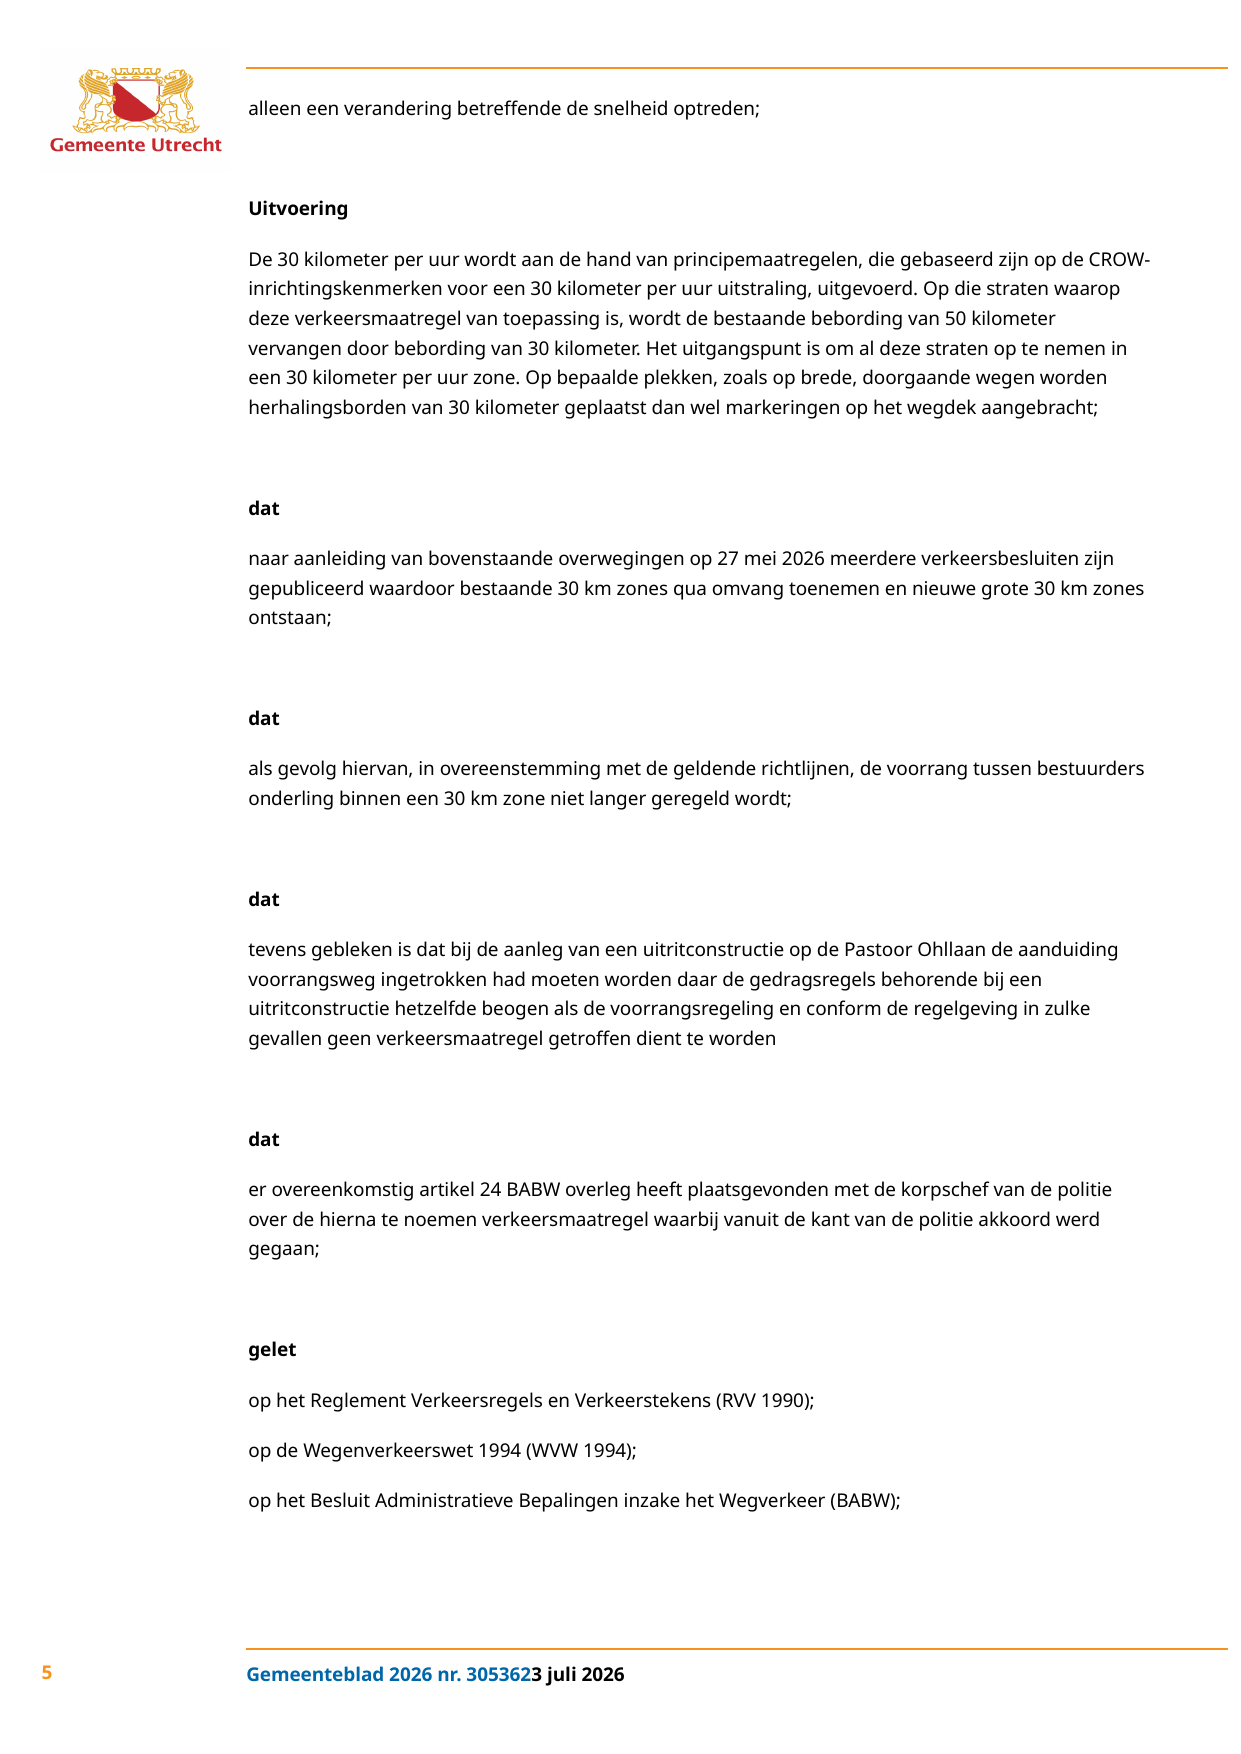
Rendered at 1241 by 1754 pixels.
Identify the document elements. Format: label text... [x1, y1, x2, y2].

text alleen een verandering betreffende de snelheid optreden; [248, 95, 1152, 121]
text er overeenkomstig artikel 24 BABW overleg heeft plaatsgevonden met de korpschef van de politie over de hierna te noemen verkeersmaatregel waarbij vanuit de kant van de politie akkoord werd gegaan; [248, 1176, 1152, 1261]
text naar aanleiding van bovenstaande overwegingen op 27 mei 2026 meerdere verkeersbesluiten zijn gepubliceerd waardoor bestaande 30 km zones qua omvang toenemen en nieuwe grote 30 km zones ontstaan; [248, 545, 1152, 630]
text gelet [248, 1336, 1152, 1362]
text op het Reglement Verkeersregels en Verkeerstekens (RVV 1990); [248, 1387, 1152, 1413]
text dat [248, 705, 1152, 731]
text tevens gebleken is dat bij de aanleg van een uitritconstructie op de Pastoor Ohllaan de aanduiding voorrangsweg ingetrokken had moeten worden daar de gedragsregels behorende bij een uitritconstructie hetzelfde beogen als de voorrangsregeling en conform de regelgeving in zulke gevallen geen verkeersmaatregel getroffen dient te worden [248, 936, 1152, 1051]
picture [41, 47, 231, 172]
text De 30 kilometer per uur wordt aan de hand van principemaatregelen, die gebaseerd zijn op de CROW-inrichtingskenmerken voor een 30 kilometer per uur uitstraling, uitgevoerd. Op die straten waarop deze verkeersmaatregel van toepassing is, wordt de bestaande bebording van 50 kilometer vervangen door bebording van 30 kilometer. Het uitgangspunt is om al deze straten op te nemen in een 30 kilometer per uur zone. Op bepaalde plekken, zoals op brede, doorgaande wegen worden herhalingsborden van 30 kilometer geplaatst dan wel markeringen op het wegdek aangebracht; [248, 246, 1152, 420]
text dat [248, 886, 1152, 912]
text Uitvoering [248, 196, 1152, 221]
text dat [248, 1126, 1152, 1152]
text dat [248, 495, 1152, 521]
text op het Besluit Administratieve Bepalingen inzake het Wegverkeer (BABW); [248, 1488, 1152, 1513]
text op de Wegenverkeerswet 1994 (WVW 1994); [248, 1437, 1152, 1463]
text als gevolg hiervan, in overeenstemming met de geldende richtlijnen, de voorrang tussen bestuurders onderling binnen een 30 km zone niet langer geregeld wordt; [248, 756, 1152, 811]
